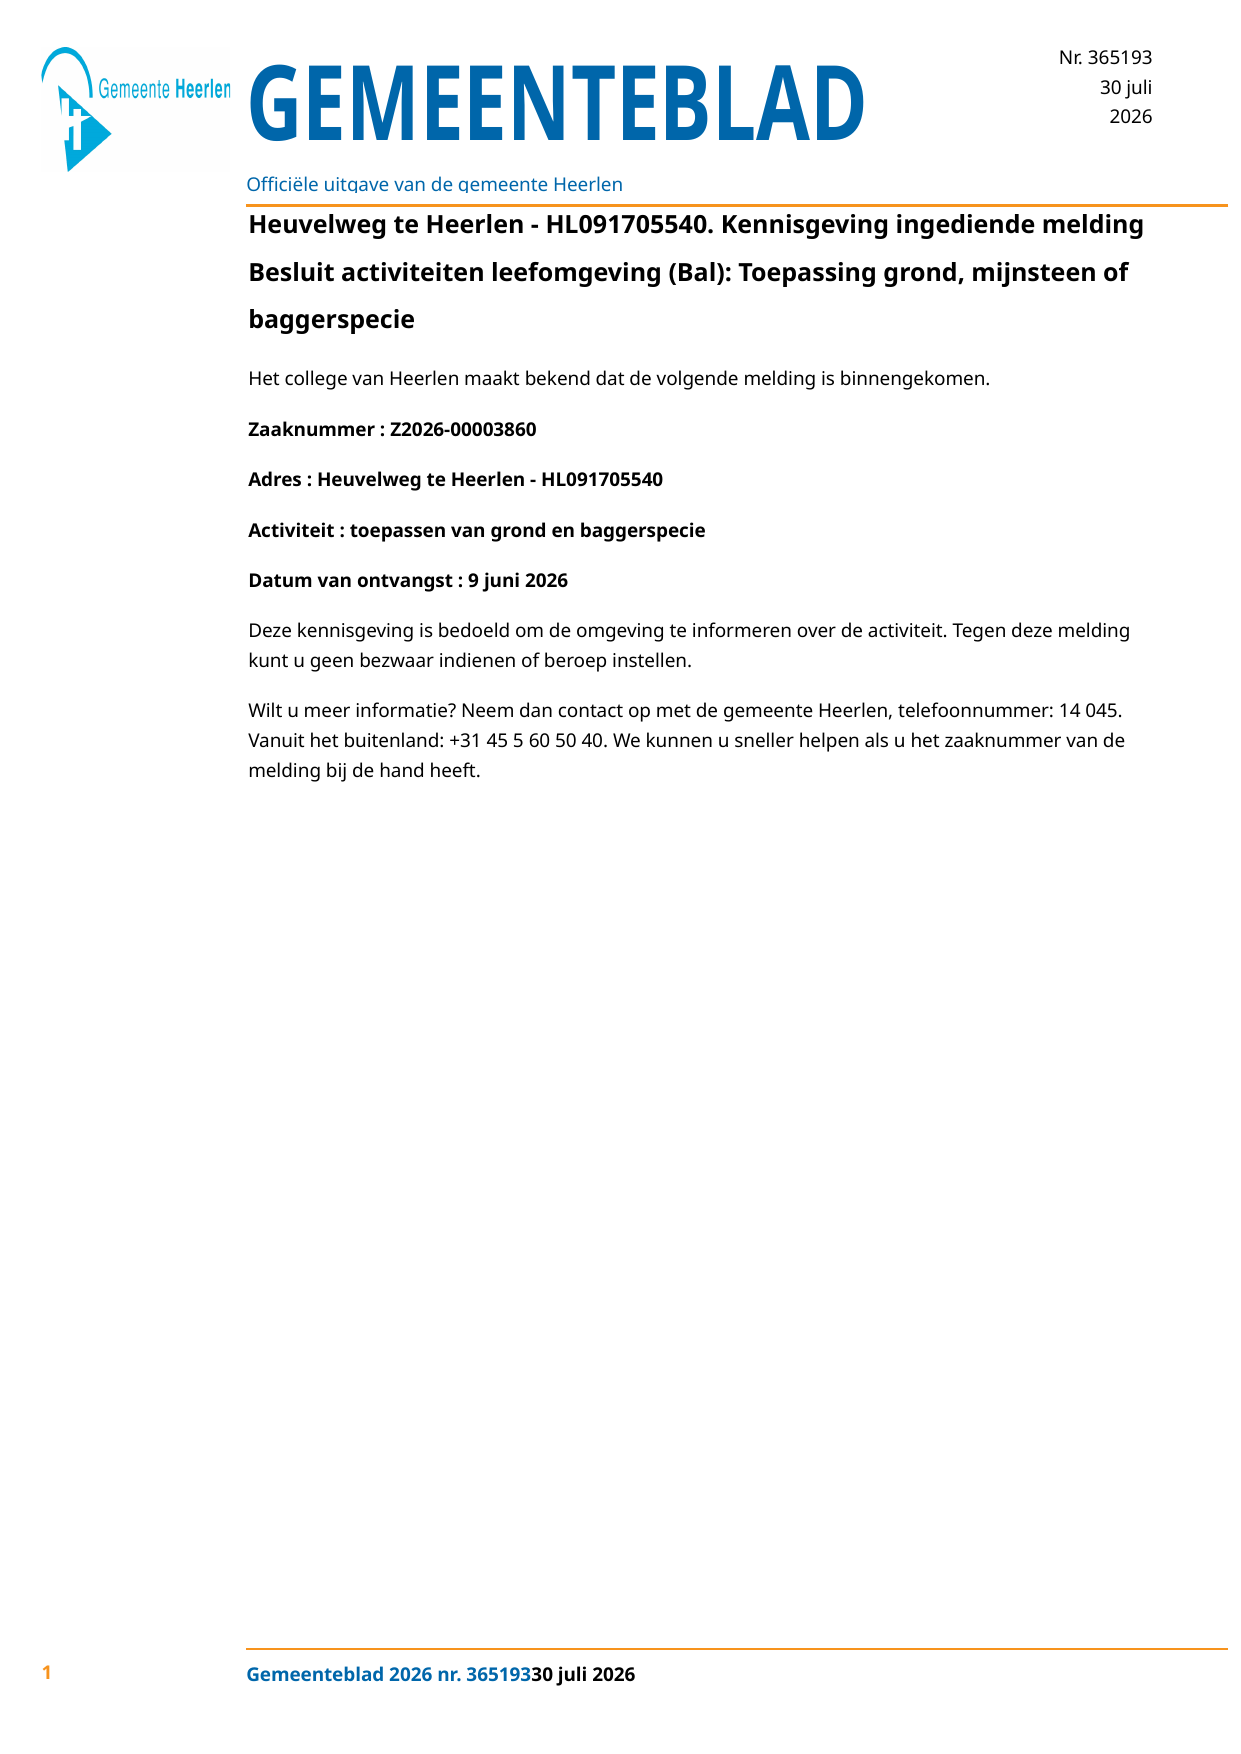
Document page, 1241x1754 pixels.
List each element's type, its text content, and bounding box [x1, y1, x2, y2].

text Datum van ontvangst : 9 juni 2026 [248, 567, 1152, 593]
text Adres : Heuvelweg te Heerlen - HL091705540 [248, 466, 1152, 492]
text Deze kennisgeving is bedoeld om de omgeving te informeren over de activiteit. Tegen deze melding kunt u geen bezwaar indienen of beroep instellen. [248, 618, 1152, 673]
text Activiteit : toepassen van grond en baggerspecie [248, 517, 1152, 542]
picture [41, 47, 59, 70]
text Wilt u meer informatie? Neem dan contact op met de gemeente Heerlen, telefoonnummer: 14 045. Vanuit het buitenland: +31 45 5 60 50 40. We kunnen u sneller helpen als u het zaaknummer van de melding bij de hand heeft. [248, 698, 1152, 782]
picture [41, 47, 231, 172]
text Het college van Heerlen maakt bekend dat de volgende melding is binnengekomen. [248, 366, 1152, 391]
text Heuvelweg te Heerlen - HL091705540. Kennisgeving ingediende melding Besluit activiteiten leefomgeving (Bal): Toepassing grond, mijnsteen of baggerspecie [248, 207, 1152, 336]
text Zaaknummer : Z2026-00003860 [248, 416, 1152, 442]
